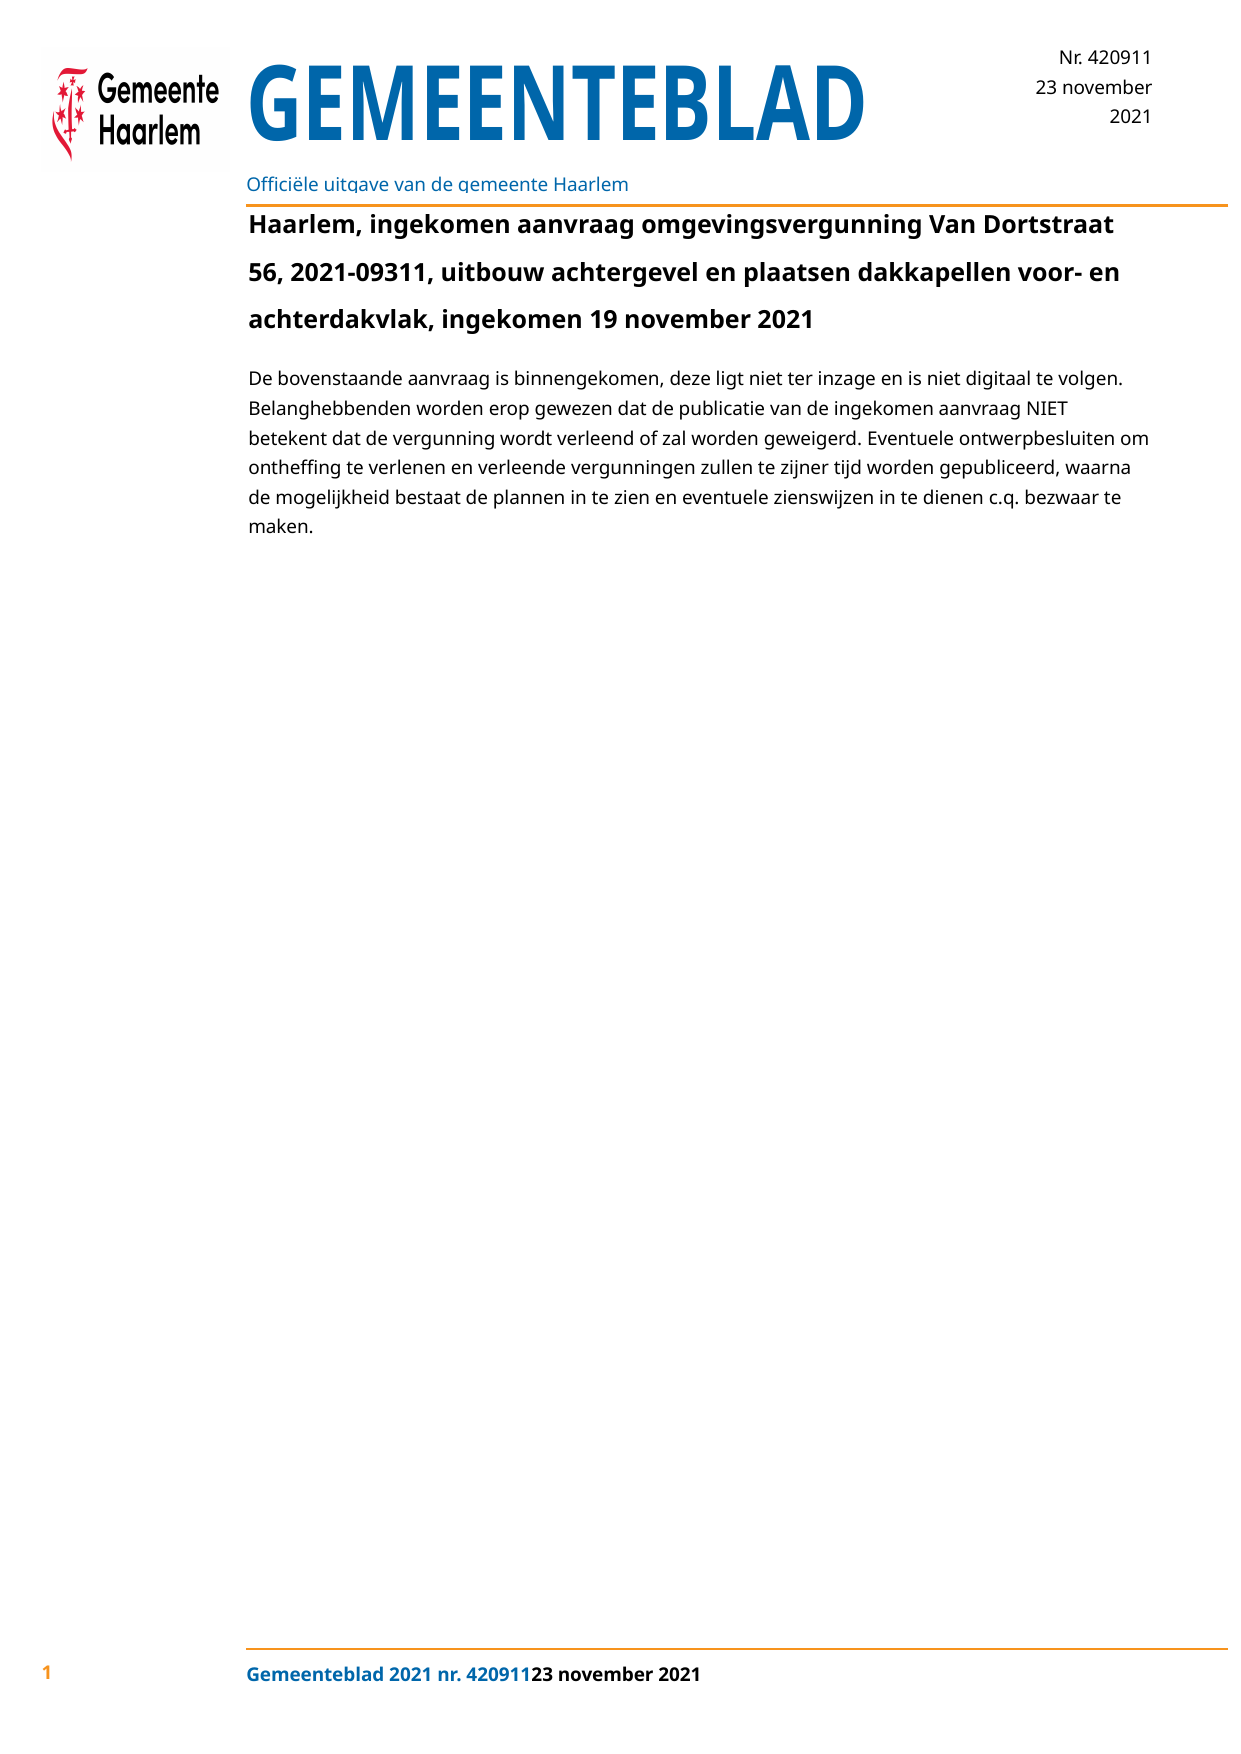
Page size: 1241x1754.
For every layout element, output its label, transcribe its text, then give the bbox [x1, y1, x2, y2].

text Haarlem, ingekomen aanvraag omgevingsvergunning Van Dortstraat 56, 2021-09311, uitbouw achtergevel en plaatsen dakkapellen voor- en achterdakvlak, ingekomen 19 november 2021 [248, 207, 1152, 336]
text De bovenstaande aanvraag is binnengekomen, deze ligt niet ter inzage en is niet digitaal te volgen. Belanghebbenden worden erop gewezen dat de publicatie van de ingekomen aanvraag NIET betekent dat de vergunning wordt verleend of zal worden geweigerd. Eventuele ontwerpbesluiten om ontheffing te verlenen en verleende vergunningen zullen te zijner tijd worden gepubliceerd, waarna de mogelijkheid bestaat de plannen in te zien en eventuele zienswijzen in te dienen c.q. bezwaar te maken. [248, 366, 1152, 539]
picture [41, 47, 231, 172]
